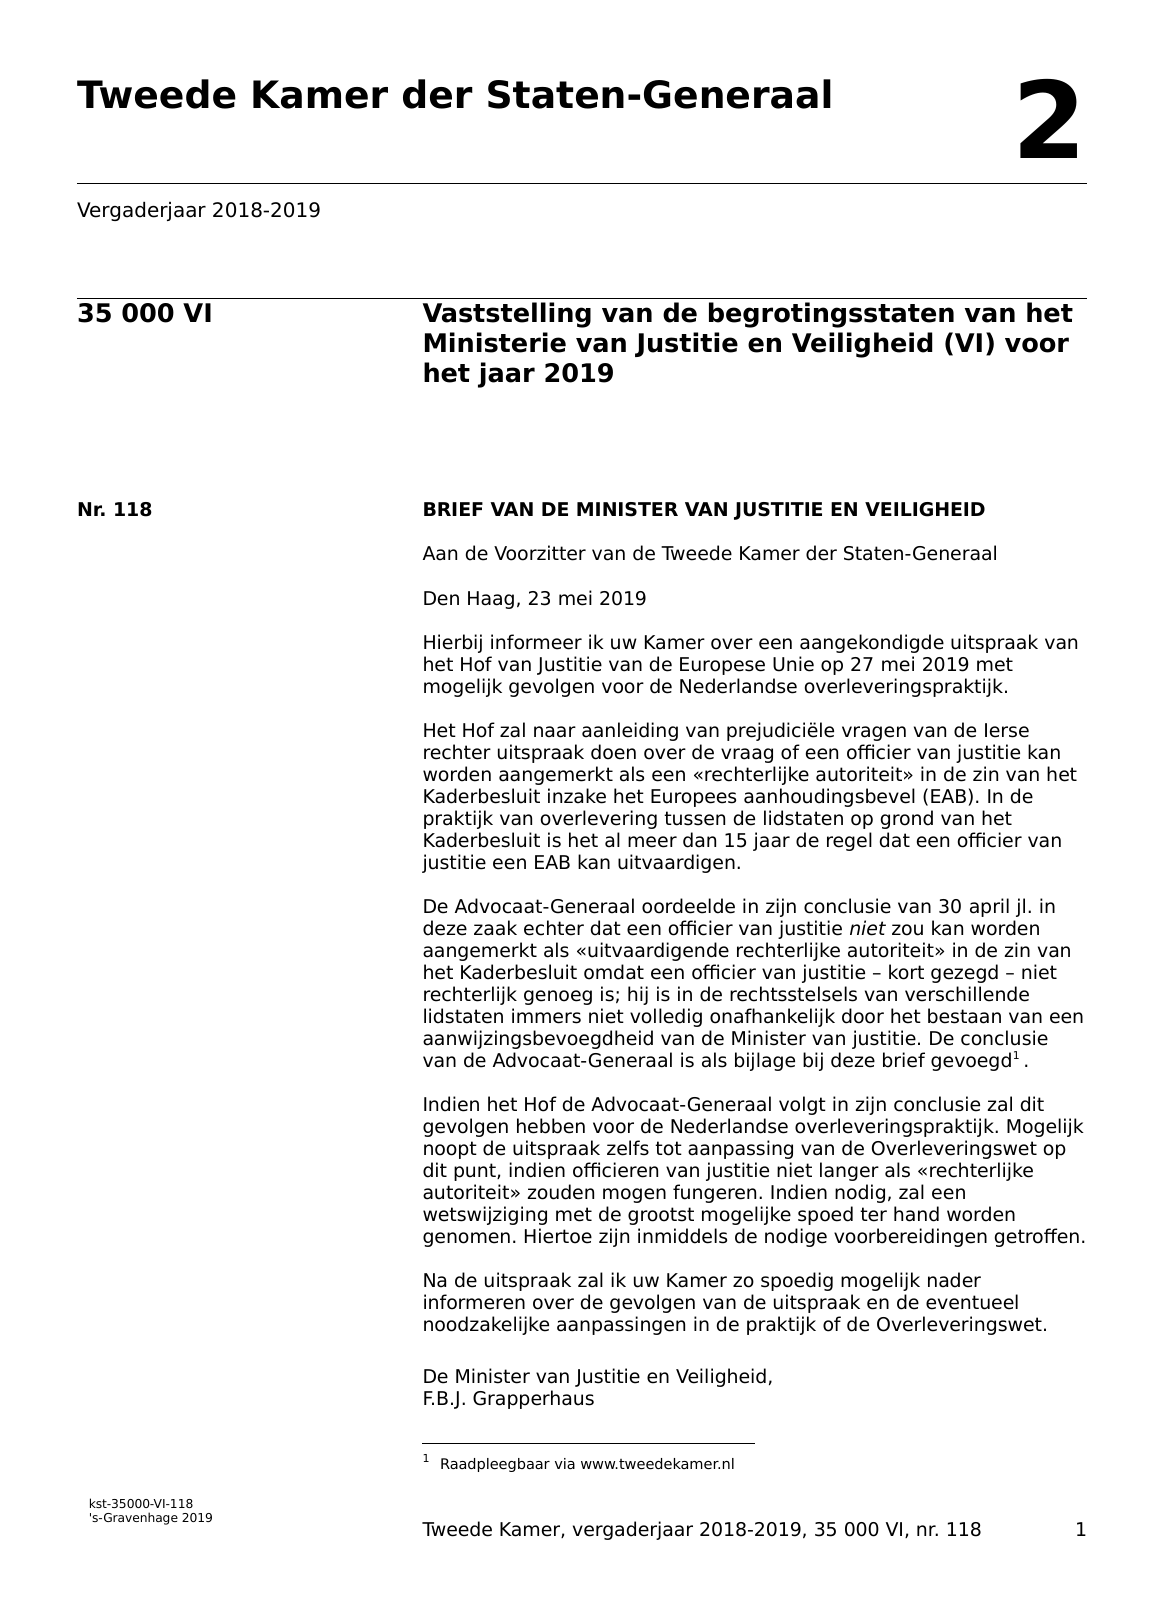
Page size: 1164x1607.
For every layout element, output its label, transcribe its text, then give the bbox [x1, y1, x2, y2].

text kst-35000-VI-118 [88, 1497, 323, 1511]
subtitle Nr. 118 BRIEF VAN DE MINISTER VAN JUSTITIE EN VEILIGHEID [77, 499, 1087, 521]
text De Minister van Justitie en Veiligheid, F.B.J. Grapperhaus [422, 1366, 1087, 1410]
text De Advocaat-Generaal oordeelde in zijn conclusie van 30 april jl. in deze zaak echter dat een officier van justitie niet zou kan worden aangemerkt als «uitvaardigende rechterlijke autoriteit» in de zin van het Kaderbesluit omdat een officier van justitie – kort gezegd – niet rechterlijk genoeg is; hij is in de rechtsstelsels van verschillende lidstaten immers niet volledig onafhankelijk door het bestaan van een aanwijzingsbevoegdheid van de Minister van justitie. De conclusie van de Advocaat-Generaal is als bijlage bij deze brief gevoegd. [422, 896, 1087, 1072]
text Indien het Hof de Advocaat-Generaal volgt in zijn conclusie zal dit gevolgen hebben voor de Nederlandse overleveringspraktijk. Mogelijk noopt de uitspraak zelfs tot aanpassing van de Overleveringswet op dit punt, indien officieren van justitie niet langer als «rechterlijke autoriteit» zouden mogen fungeren. Indien nodig, zal een wetswijziging met de grootst mogelijke spoed ter hand worden genomen. Hiertoe zijn inmiddels de nodige voorbereidingen getroffen. [422, 1094, 1087, 1248]
text Het Hof zal naar aanleiding van prejudiciële vragen van de Ierse rechter uitspraak doen over de vraag of een officier van justitie kan worden aangemerkt als een «rechterlijke autoriteit» in de zin van het Kaderbesluit inzake het Europees aanhoudingsbevel (EAB). In de praktijk van overlevering tussen de lidstaten op grond van het Kaderbesluit is het al meer dan 15 jaar de regel dat een officier van justitie een EAB kan uitvaardigen. [422, 720, 1087, 873]
text Hierbij informeer ik uw Kamer over een aangekondigde uitspraak van het Hof van Justitie van de Europese Unie op 27 mei 2019 met mogelijk gevolgen voor de Nederlandse overleveringspraktijk. [422, 632, 1087, 697]
text Den Haag, 23 mei 2019 [422, 587, 1087, 609]
text Na de uitspraak zal ik uw Kamer zo spoedig mogelijk nader informeren over de gevolgen van de uitspraak en de eventueel noodzakelijke aanpassingen in de praktijk of de Overleveringswet. [422, 1270, 1087, 1336]
subtitle 35 000 VI Vaststelling van de begrotingsstaten van het Ministerie van Justitie en Veiligheid (VI) voor het jaar 2019 [77, 299, 1087, 388]
text Raadpleegbaar via www.tweedekamer.nl [422, 1452, 1087, 1474]
text Aan de Voorzitter van de Tweede Kamer der Staten-Generaal [422, 543, 1087, 565]
table_header Tweede Kamer der Staten-Generaal [77, 59, 886, 183]
table_cell Vergaderjaar 2018-2019 [77, 184, 1087, 298]
text 's-Gravenhage 2019 [88, 1511, 323, 1525]
table_header 2 [886, 59, 1087, 183]
